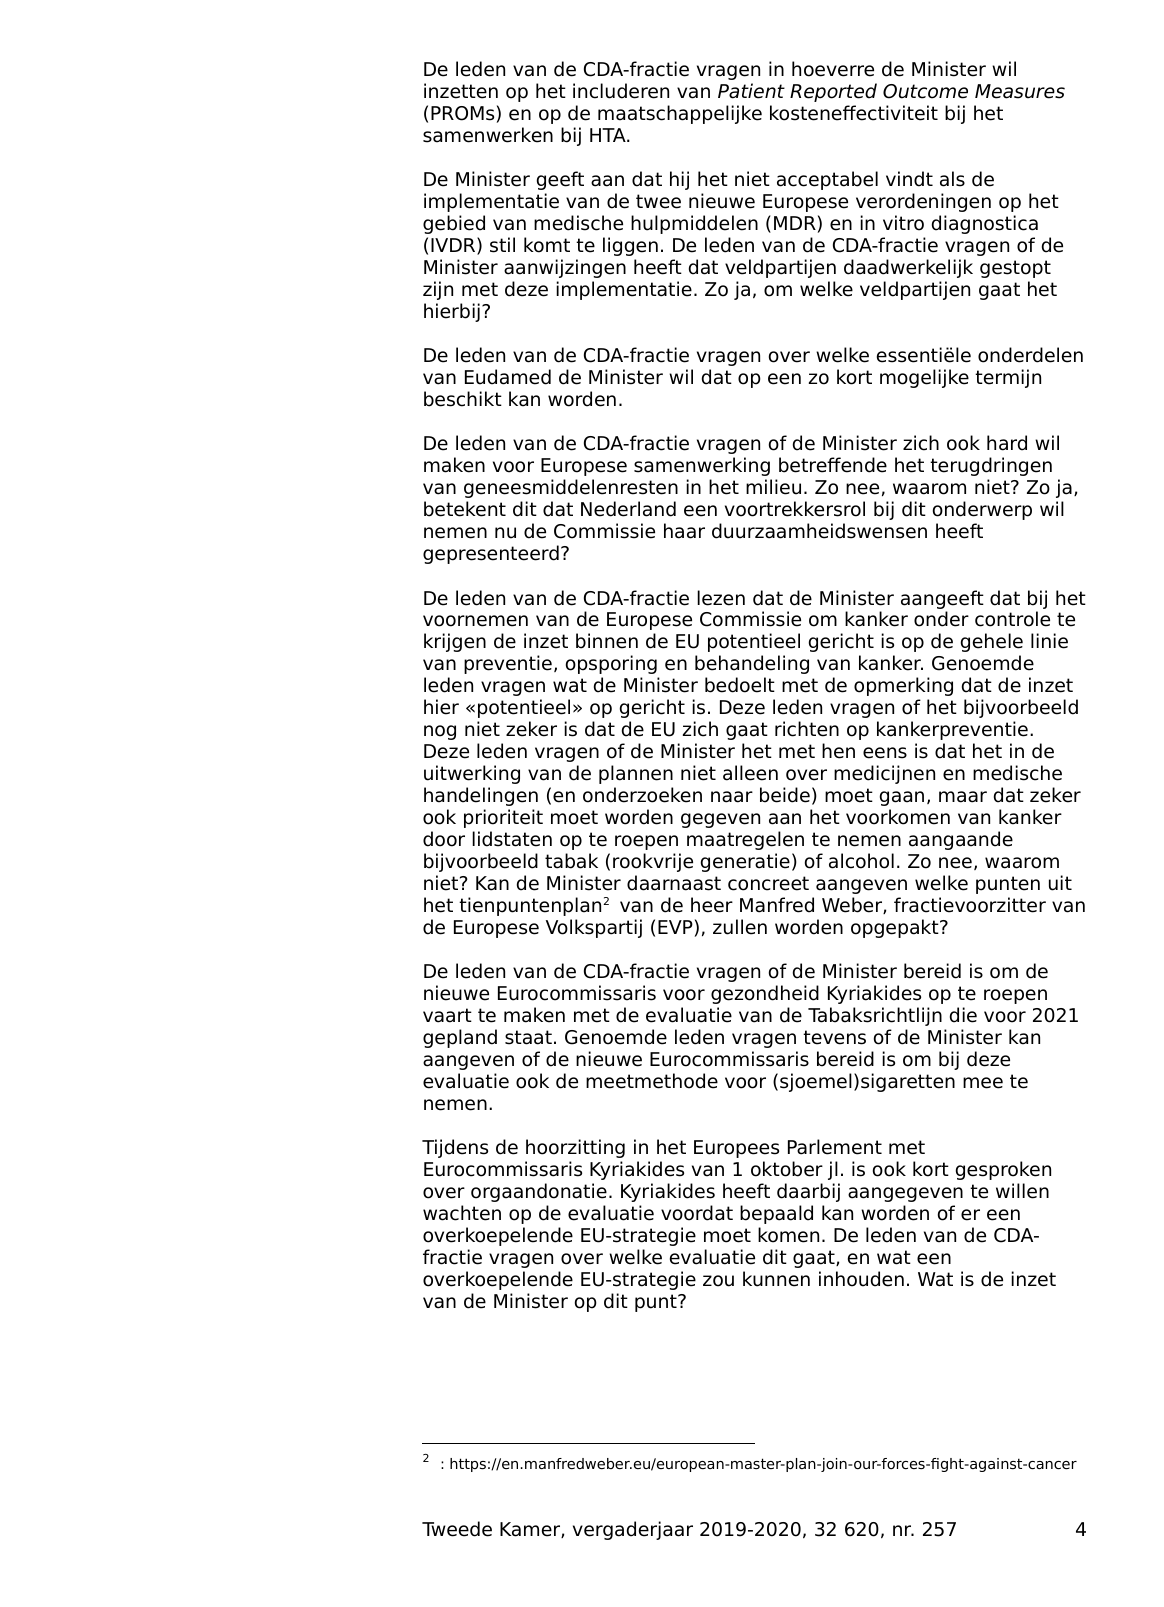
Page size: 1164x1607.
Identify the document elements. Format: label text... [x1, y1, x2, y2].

text Tijdens de hoorzitting in het Europees Parlement met Eurocommissaris Kyriakides van 1 oktober jl. is ook kort gesproken over orgaandonatie. Kyriakides heeft daarbij aangegeven te willen wachten op de evaluatie voordat bepaald kan worden of er een overkoepelende EU-strategie moet komen. De leden van de CDA-fractie vragen over welke evaluatie dit gaat, en wat een overkoepelende EU-strategie zou kunnen inhouden. Wat is de inzet van de Minister op dit punt? [422, 1137, 1087, 1313]
text De leden van de CDA-fractie vragen of de Minister bereid is om de nieuwe Eurocommissaris voor gezondheid Kyriakides op te roepen vaart te maken met de evaluatie van de Tabaksrichtlijn die voor 2021 gepland staat. Genoemde leden vragen tevens of de Minister kan aangeven of de nieuwe Eurocommissaris bereid is om bij deze evaluatie ook de meetmethode voor (sjoemel)sigaretten mee te nemen. [422, 961, 1087, 1115]
text De Minister geeft aan dat hij het niet acceptabel vindt als de implementatie van de twee nieuwe Europese verordeningen op het gebied van medische hulpmiddelen (MDR) en in vitro diagnostica (IVDR) stil komt te liggen. De leden van de CDA-fractie vragen of de Minister aanwijzingen heeft dat veldpartijen daadwerkelijk gestopt zijn met deze implementatie. Zo ja, om welke veldpartijen gaat het hierbij? [422, 169, 1087, 323]
text De leden van de CDA-fractie vragen over welke essentiële onderdelen van Eudamed de Minister wil dat op een zo kort mogelijke termijn beschikt kan worden. [422, 345, 1087, 411]
text : https://en.manfredweber.eu/european-master-plan-join-our-forces-fight-against-cancer [422, 1452, 1087, 1474]
text De leden van de CDA-fractie vragen in hoeverre de Minister wil inzetten op het includeren van Patient Reported Outcome Measures (PROMs) en op de maatschappelijke kosteneffectiviteit bij het samenwerken bij HTA. [422, 59, 1087, 147]
text De leden van de CDA-fractie vragen of de Minister zich ook hard wil maken voor Europese samenwerking betreffende het terugdringen van geneesmiddelenresten in het milieu. Zo nee, waarom niet? Zo ja, betekent dit dat Nederland een voortrekkersrol bij dit onderwerp wil nemen nu de Commissie haar duurzaamheidswensen heeft gepresenteerd? [422, 433, 1087, 565]
text De leden van de CDA-fractie lezen dat de Minister aangeeft dat bij het voornemen van de Europese Commissie om kanker onder controle te krijgen de inzet binnen de EU potentieel gericht is op de gehele linie van preventie, opsporing en behandeling van kanker. Genoemde leden vragen wat de Minister bedoelt met de opmerking dat de inzet hier «potentieel» op gericht is. Deze leden vragen of het bijvoorbeeld nog niet zeker is dat de EU zich gaat richten op kankerpreventie. Deze leden vragen of de Minister het met hen eens is dat het in de uitwerking van de plannen niet alleen over medicijnen en medische handelingen (en onderzoeken naar beide) moet gaan, maar dat zeker ook prioriteit moet worden gegeven aan het voorkomen van kanker door lidstaten op te roepen maatregelen te nemen aangaande bijvoorbeeld tabak (rookvrije generatie) of alcohol. Zo nee, waarom niet? Kan de Minister daarnaast concreet aangeven welke punten uit het tienpuntenplan van de heer Manfred Weber, fractievoorzitter van de Europese Volkspartij (EVP), zullen worden opgepakt? [422, 587, 1087, 939]
